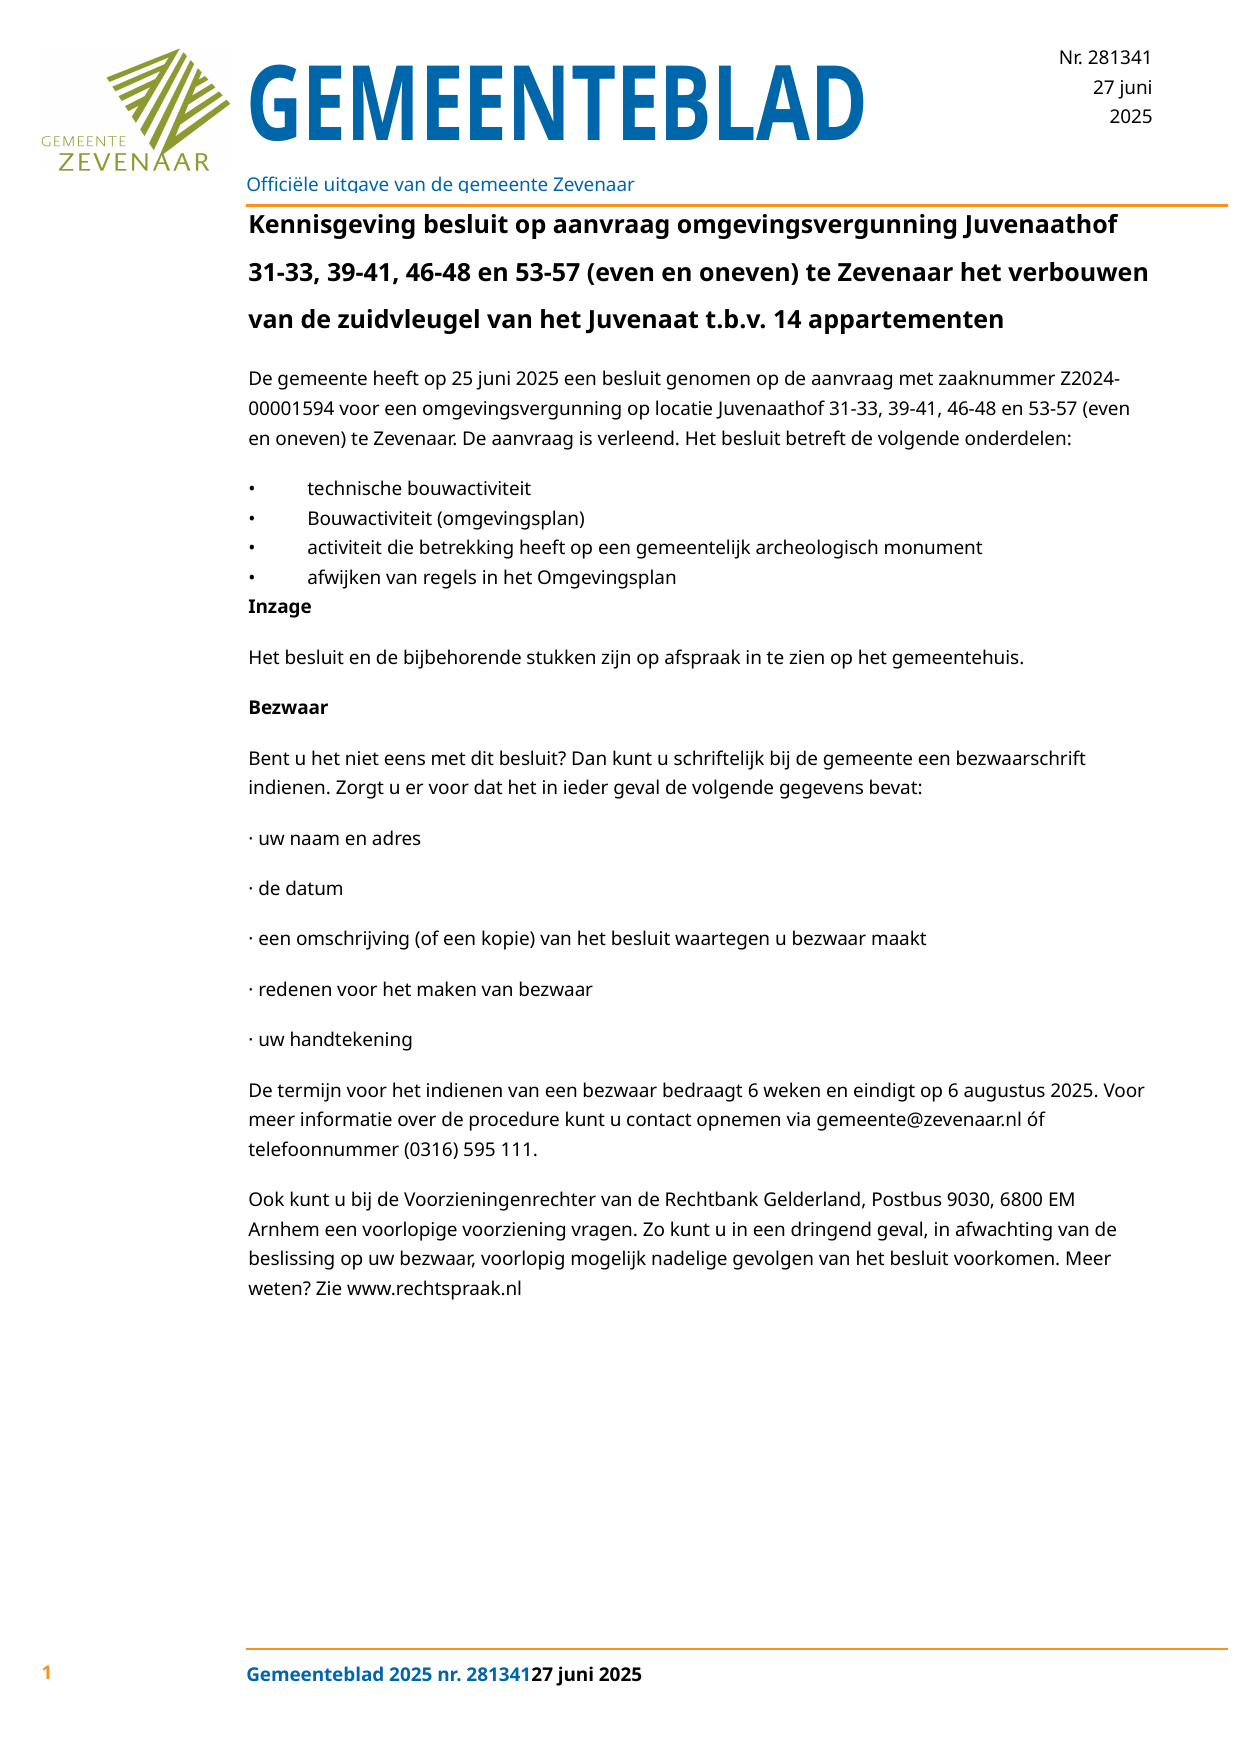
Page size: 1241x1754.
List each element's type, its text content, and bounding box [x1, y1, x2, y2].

text Bezwaar [248, 694, 1152, 720]
text Het besluit en de bijbehorende stukken zijn op afspraak in te zien op het gemeentehuis. [248, 644, 1152, 669]
text · uw handtekening [248, 1026, 1152, 1052]
text De gemeente heeft op 25 juni 2025 een besluit genomen op de aanvraag met zaaknummer Z2024-00001594 voor een omgevingsvergunning op locatie Juvenaathof 31-33, 39-41, 46-48 en 53-57 (even en oneven) te Zevenaar. De aanvraag is verleend. Het besluit betreft de volgende onderdelen: [248, 366, 1152, 450]
list technische bouwactiviteit [248, 475, 1152, 501]
text De termijn voor het indienen van een bezwaar bedraagt 6 weken en eindigt op 6 augustus 2025. Voor meer informatie over de procedure kunt u contact opnemen via gemeente@zevenaar.nl óf telefoonnummer (0316) 595 111. [248, 1077, 1152, 1162]
text Bent u het niet eens met dit besluit? Dan kunt u schriftelijk bij de gemeente een bezwaarschrift indienen. Zorgt u er voor dat het in ieder geval de volgende gegevens bevat: [248, 745, 1152, 800]
text · redenen voor het maken van bezwaar [248, 976, 1152, 1002]
picture [41, 47, 231, 172]
list Bouwactiviteit (omgevingsplan) [248, 505, 1152, 530]
text · uw naam en adres [248, 825, 1152, 850]
text · een omschrijving (of een kopie) van het besluit waartegen u bezwaar maakt [248, 926, 1152, 951]
text Kennisgeving besluit op aanvraag omgevingsvergunning Juvenaathof 31-33, 39-41, 46-48 en 53-57 (even en oneven) te Zevenaar het verbouwen van de zuidvleugel van het Juvenaat t.b.v. 14 appartementen [248, 207, 1152, 336]
text · de datum [248, 875, 1152, 901]
text Inzage [248, 593, 1152, 619]
text Ook kunt u bij de Voorzieningenrechter van de Rechtbank Gelderland, Postbus 9030, 6800 EM Arnhem een voorlopige voorziening vragen. Zo kunt u in een dringend geval, in afwachting van de beslissing op uw bezwaar, voorlopig mogelijk nadelige gevolgen van het besluit voorkomen. Meer weten? Zie www.rechtspraak.nl [248, 1186, 1152, 1301]
list afwijken van regels in het Omgevingsplan [248, 564, 1152, 589]
list activiteit die betrekking heeft op een gemeentelijk archeologisch monument [248, 534, 1152, 560]
